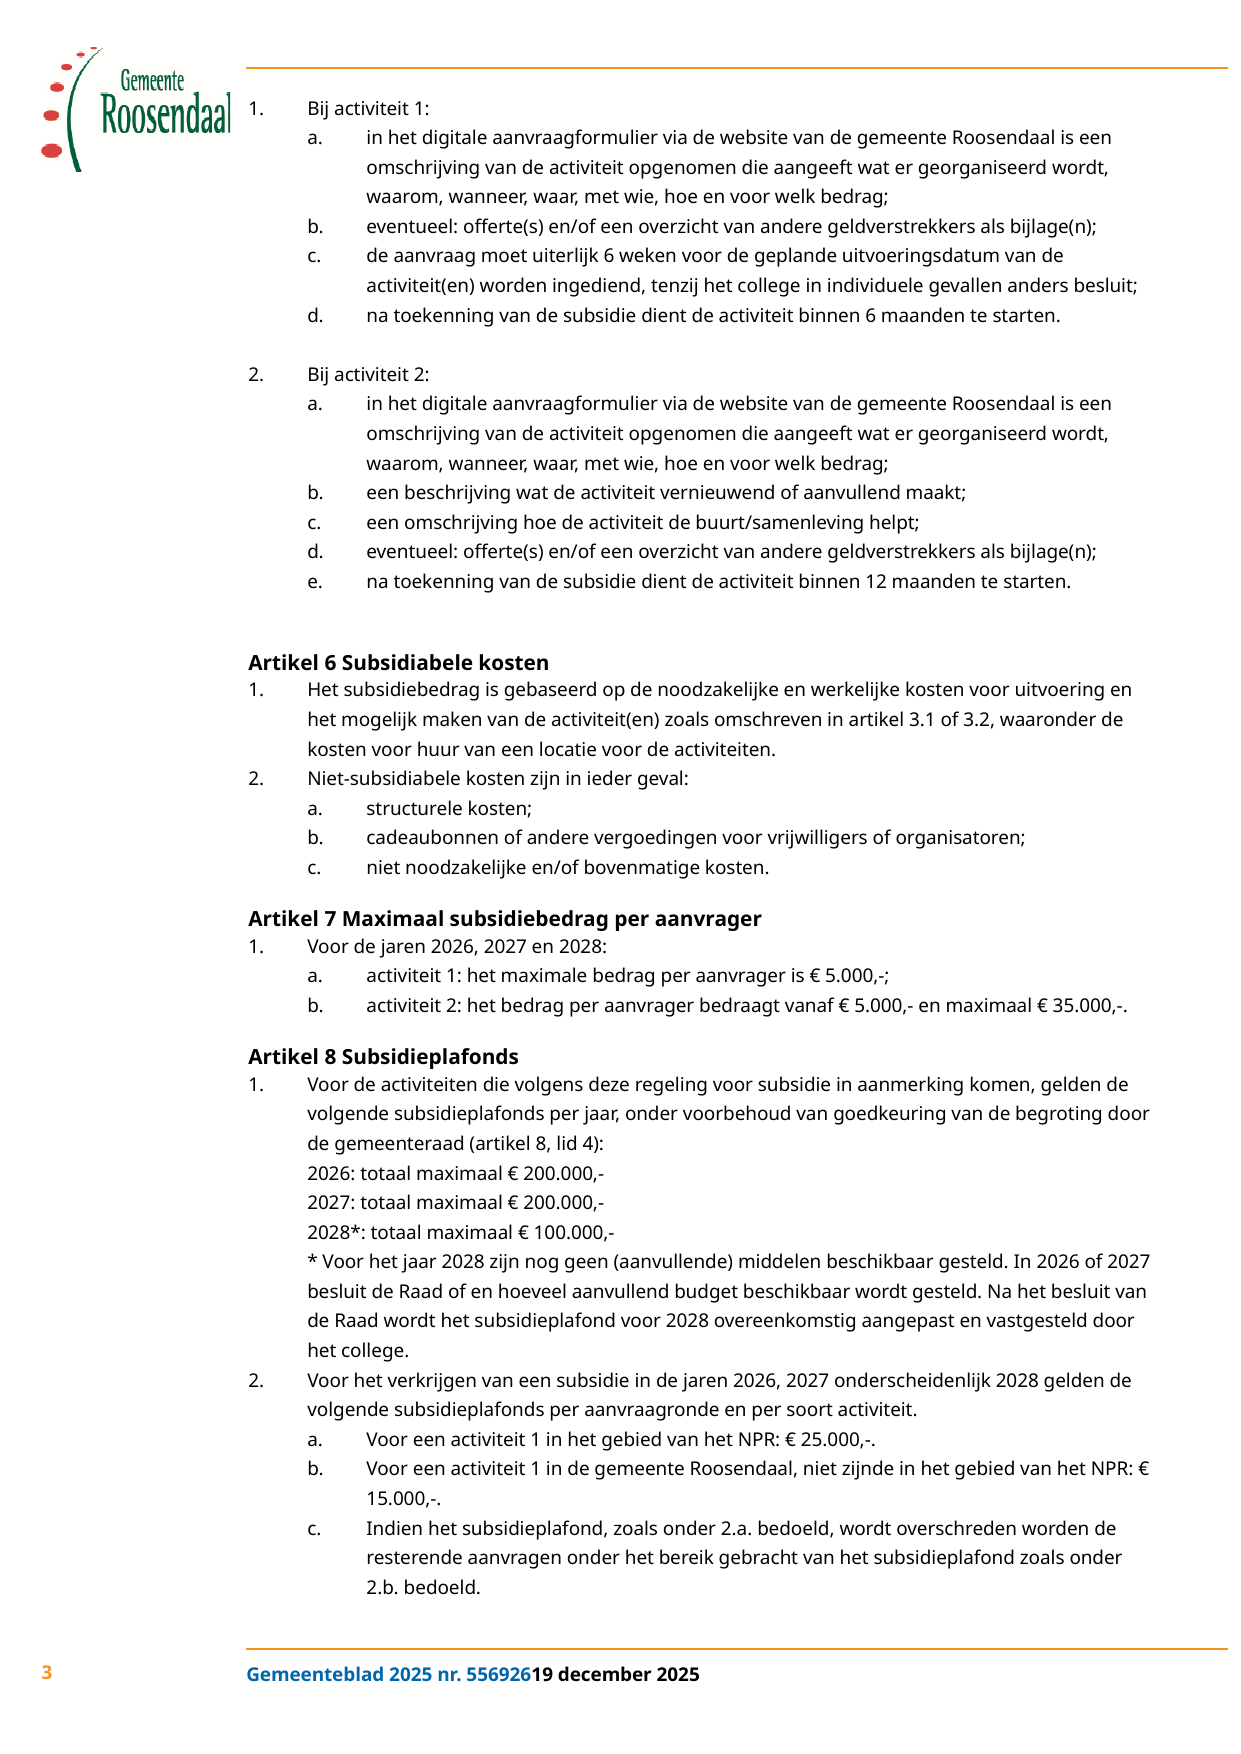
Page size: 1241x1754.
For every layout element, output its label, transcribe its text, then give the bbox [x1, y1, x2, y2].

list activiteit 1: het maximale bedrag per aanvrager is € 5.000,-; [307, 962, 1152, 988]
text Artikel 7 Maximaal subsidiebedrag per aanvrager [248, 904, 1152, 933]
list Voor de jaren 2026, 2027 en 2028: [248, 933, 1152, 959]
list Niet-subsidiabele kosten zijn in ieder geval: [248, 765, 1152, 791]
list de aanvraag moet uiterlijk 6 weken voor de geplande uitvoeringsdatum van de activiteit(en) worden ingediend, tenzij het college in individuele gevallen anders besluit; [307, 243, 1152, 298]
list activiteit 2: het bedrag per aanvrager bedraagt vanaf € 5.000,- en maximaal € 35.000,-. [307, 992, 1152, 1018]
list 2026: totaal maximaal € 200.000,- [248, 1160, 1152, 1185]
list Voor een activiteit 1 in de gemeente Roosendaal, niet zijnde in het gebied van het NPR: € 15.000,-. [307, 1456, 1152, 1511]
list Indien het subsidieplafond, zoals onder 2.a. bedoeld, wordt overschreden worden de resterende aanvragen onder het bereik gebracht van het subsidieplafond zoals onder 2.b. bedoeld. [307, 1515, 1152, 1599]
list 2027: totaal maximaal € 200.000,- [248, 1189, 1152, 1215]
list cadeaubonnen of andere vergoedingen voor vrijwilligers of organisatoren; [307, 824, 1152, 850]
list structurele kosten; [307, 795, 1152, 821]
list Voor een activiteit 1 in het gebied van het NPR: € 25.000,-. [307, 1426, 1152, 1452]
list na toekenning van de subsidie dient de activiteit binnen 12 maanden te starten. [307, 568, 1152, 594]
list een beschrijving wat de activiteit vernieuwend of aanvullend maakt; [307, 479, 1152, 505]
list niet noodzakelijke en/of bovenmatige kosten. [307, 854, 1152, 880]
list 2028*: totaal maximaal € 100.000,- [248, 1219, 1152, 1244]
text Artikel 8 Subsidieplafonds [248, 1042, 1152, 1071]
list eventueel: offerte(s) en/of een overzicht van andere geldverstrekkers als bijlage(n); [307, 213, 1152, 239]
list Voor de activiteiten die volgens deze regeling voor subsidie in aanmerking komen, gelden de volgende subsidieplafonds per jaar, onder voorbehoud van goedkeuring van de begroting door de gemeenteraad (artikel 8, lid 4): [248, 1071, 1152, 1156]
list * Voor het jaar 2028 zijn nog geen (aanvullende) middelen beschikbaar gesteld. In 2026 of 2027 besluit de Raad of en hoeveel aanvullend budget beschikbaar wordt gesteld. Na het besluit van de Raad wordt het subsidieplafond voor 2028 overeenkomstig aangepast en vastgesteld door het college. [248, 1248, 1152, 1363]
list een omschrijving hoe de activiteit de buurt/samenleving helpt; [307, 509, 1152, 535]
picture [41, 47, 231, 172]
list Bij activiteit 1: [248, 95, 1152, 121]
list Het subsidiebedrag is gebaseerd op de noodzakelijke en werkelijke kosten voor uitvoering en het mogelijk maken van de activiteit(en) zoals omschreven in artikel 3.1 of 3.2, waaronder de kosten voor huur van een locatie voor de activiteiten. [248, 677, 1152, 761]
list in het digitale aanvraagformulier via de website van de gemeente Roosendaal is een omschrijving van de activiteit opgenomen die aangeeft wat er georganiseerd wordt, waarom, wanneer, waar, met wie, hoe en voor welk bedrag; [307, 124, 1152, 209]
list eventueel: offerte(s) en/of een overzicht van andere geldverstrekkers als bijlage(n); [307, 538, 1152, 564]
text Artikel 6 Subsidiabele kosten [248, 648, 1152, 677]
list na toekenning van de subsidie dient de activiteit binnen 6 maanden te starten. [307, 302, 1152, 328]
list in het digitale aanvraagformulier via de website van de gemeente Roosendaal is een omschrijving van de activiteit opgenomen die aangeeft wat er georganiseerd wordt, waarom, wanneer, waar, met wie, hoe en voor welk bedrag; [307, 391, 1152, 476]
list Bij activiteit 2: [248, 361, 1152, 387]
list Voor het verkrijgen van een subsidie in de jaren 2026, 2027 onderscheidenlijk 2028 gelden de volgende subsidieplafonds per aanvraagronde en per soort activiteit. [248, 1367, 1152, 1422]
